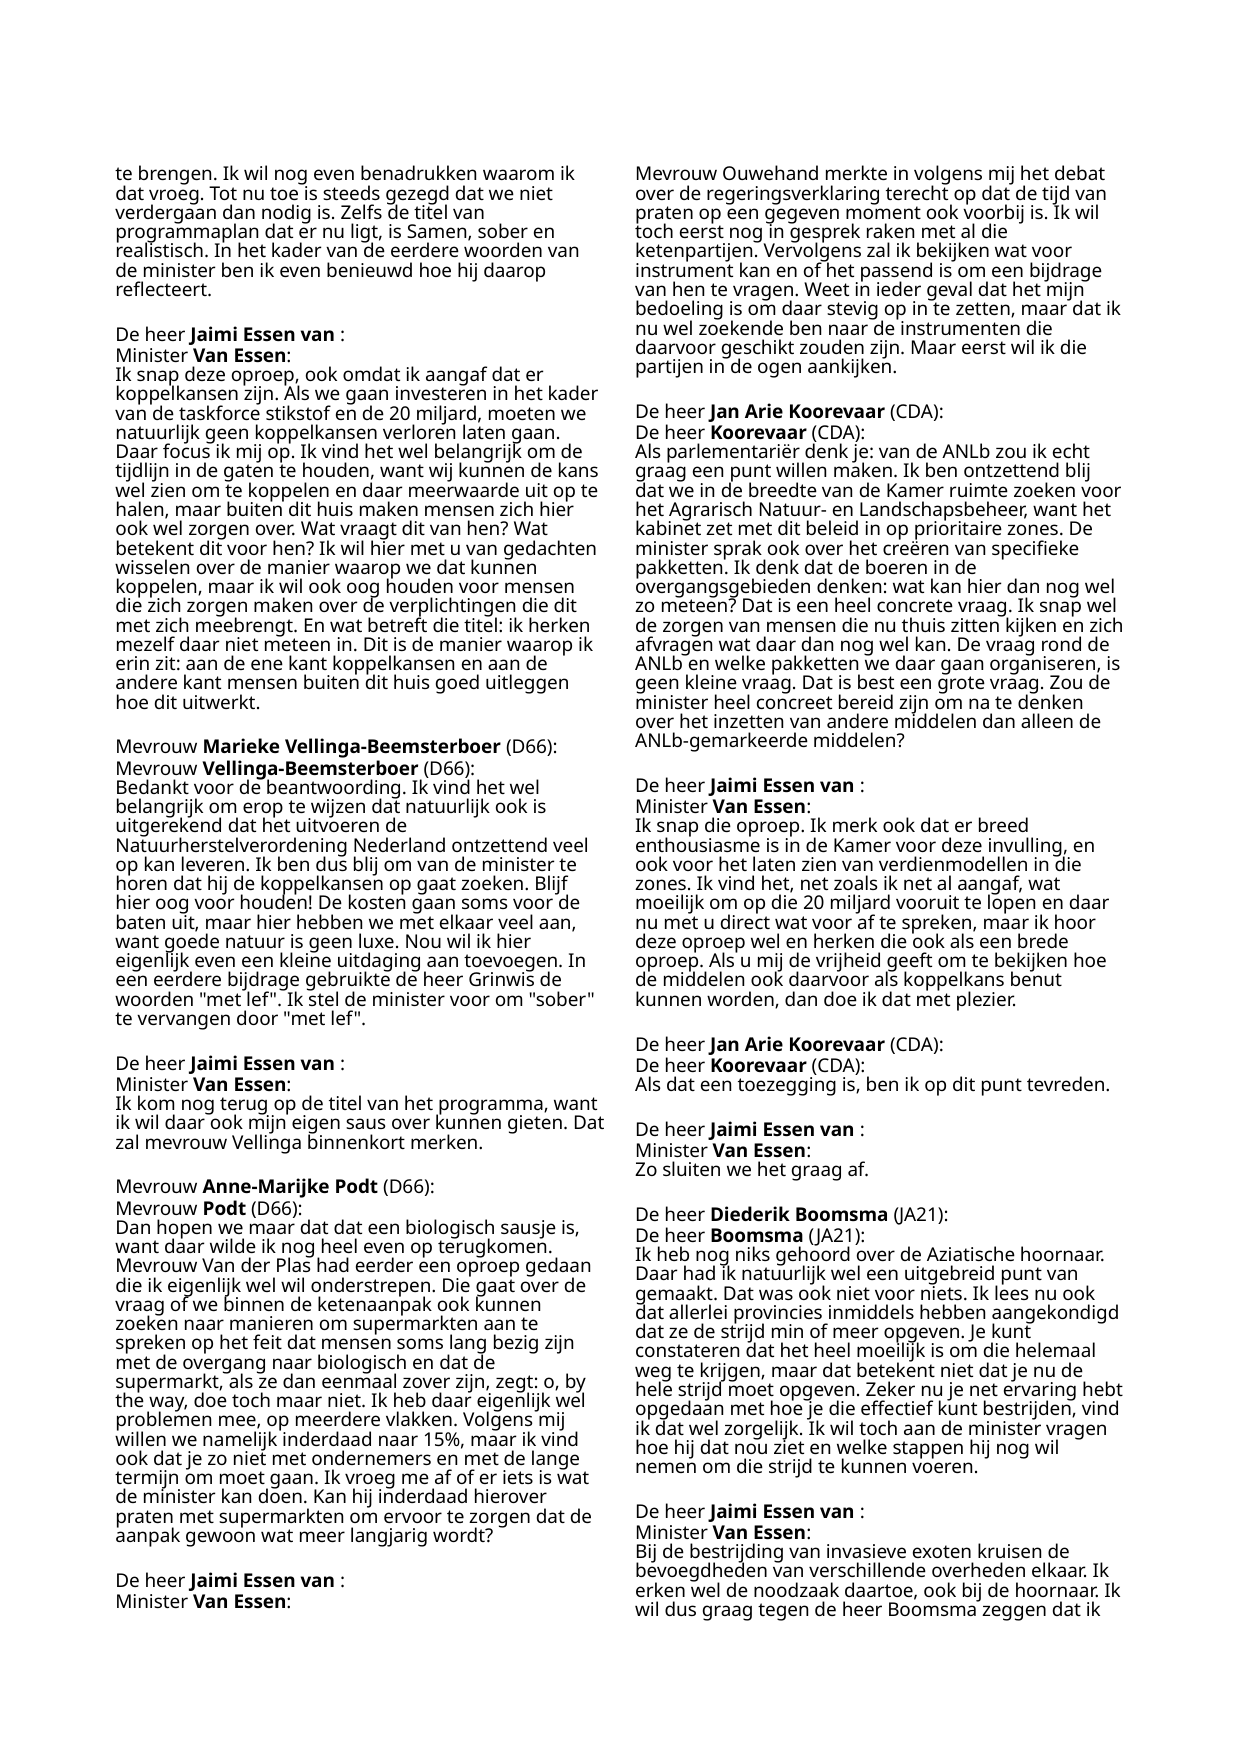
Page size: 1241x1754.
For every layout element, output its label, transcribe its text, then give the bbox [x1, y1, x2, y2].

text Minister Van Essen: [635, 798, 1125, 817]
text Ik kom nog terug op de titel van het programma, want ik wil daar ook mijn eigen saus over kunnen gieten. Dat zal mevrouw Vellinga binnenkort merken. [115, 1095, 605, 1153]
text Bij de bestrijding van invasieve exoten kruisen de bevoegdheden van verschillende overheden elkaar. Ik erken wel de noodzaak daartoe, ook bij de hoornaar. Ik wil dus graag tegen de heer Boomsma zeggen dat ik [635, 1543, 1125, 1620]
text Dan hopen we maar dat dat een biologisch sausje is, want daar wilde ik nog heel even op terugkomen. Mevrouw Van der Plas had eerder een oproep gedaan die ik eigenlijk wel wil onderstrepen. Die gaat over de vraag of we binnen de ketenaanpak ook kunnen zoeken naar manieren om supermarkten aan te spreken op het feit dat mensen soms lang bezig zijn met de overgang naar biologisch en dat de supermarkt, als ze dan eenmaal zover zijn, zegt: o, by the way, doe toch maar niet. Ik heb daar eigenlijk wel problemen mee, op meerdere vlakken. Volgens mij willen we namelijk inderdaad naar 15%, maar ik vind ook dat je zo niet met ondernemers en met de lange termijn om moet gaan. Ik vroeg me af of er iets is wat de minister kan doen. Kan hij inderdaad hierover praten met supermarkten om ervoor te zorgen dat de aanpak gewoon wat meer langjarig wordt? [115, 1219, 605, 1546]
text Mevrouw Marieke Vellinga-Beemsterboer (D66): [115, 734, 605, 759]
text De heer Koorevaar (CDA): [635, 424, 1125, 443]
text Als parlementariër denk je: van de ANLb zou ik echt graag een punt willen maken. Ik ben ontzettend blij dat we in de breedte van de Kamer ruimte zoeken voor het Agrarisch Natuur- en Landschapsbeheer, want het kabinet zet met dit beleid in op prioritaire zones. De minister sprak ook over het creëren van specifieke pakketten. Ik denk dat de boeren in de overgangsgebieden denken: wat kan hier dan nog wel zo meteen? Dat is een heel concrete vraag. Ik snap wel de zorgen van mensen die nu thuis zitten kijken en zich afvragen wat daar dan nog wel kan. De vraag rond de ANLb en welke pakketten we daar gaan organiseren, is geen kleine vraag. Dat is best een grote vraag. Zou de minister heel concreet bereid zijn om na te denken over het inzetten van andere middelen dan alleen de ANLb-gemarkeerde middelen? [635, 443, 1125, 751]
text Als dat een toezegging is, ben ik op dit punt tevreden. [635, 1076, 1125, 1095]
text De heer Jan Arie Koorevaar (CDA): [635, 398, 1125, 424]
text De heer Jaimi Essen van : [635, 772, 1125, 798]
text De heer Jaimi Essen van : [115, 321, 605, 347]
text De heer Koorevaar (CDA): [635, 1057, 1125, 1076]
text Mevrouw Ouwehand merkte in volgens mij het debat over de regeringsverklaring terecht op dat de tijd van praten op een gegeven moment ook voorbij is. Ik wil toch eerst nog in gesprek raken met al die ketenpartijen. Vervolgens zal ik bekijken wat voor instrument kan en of het passend is om een bijdrage van hen te vragen. Weet in ieder geval dat het mijn bedoeling is om daar stevig op in te zetten, maar dat ik nu wel zoekende ben naar de instrumenten die daarvoor geschikt zouden zijn. Maar eerst wil ik die partijen in de ogen aankijken. [635, 165, 1125, 377]
text De heer Jaimi Essen van : [635, 1116, 1125, 1142]
text De heer Jaimi Essen van : [115, 1567, 605, 1593]
text De heer Boomsma (JA21): [635, 1227, 1125, 1246]
text Mevrouw Vellinga-Beemsterboer (D66): [115, 759, 605, 779]
text De heer Diederik Boomsma (JA21): [635, 1201, 1125, 1227]
text Minister Van Essen: [635, 1142, 1125, 1161]
text Mevrouw Anne-Marijke Podt (D66): [115, 1174, 605, 1199]
text Ik heb nog niks gehoord over de Aziatische hoornaar. Daar had ik natuurlijk wel een uitgebreid punt van gemaakt. Dat was ook niet voor niets. Ik lees nu ook dat allerlei provincies inmiddels hebben aangekondigd dat ze de strijd min of meer opgeven. Je kunt constateren dat het heel moeilijk is om die helemaal weg te krijgen, maar dat betekent niet dat je nu de hele strijd moet opgeven. Zeker nu je net ervaring hebt opgedaan met hoe je die effectief kunt bestrijden, vind ik dat wel zorgelijk. Ik wil toch aan de minister vragen hoe hij dat nou ziet en welke stappen hij nog wil nemen om die strijd te kunnen voeren. [635, 1246, 1125, 1477]
text De heer Jan Arie Koorevaar (CDA): [635, 1031, 1125, 1057]
text te brengen. Ik wil nog even benadrukken waarom ik dat vroeg. Tot nu toe is steeds gezegd dat we niet verdergaan dan nodig is. Zelfs de titel van programmaplan dat er nu ligt, is Samen, sober en realistisch. In het kader van de eerdere woorden van de minister ben ik even benieuwd hoe hij daarop reflecteert. [115, 165, 605, 300]
text Minister Van Essen: [115, 1076, 605, 1095]
text Minister Van Essen: [635, 1524, 1125, 1543]
text Minister Van Essen: [115, 347, 605, 366]
text Mevrouw Podt (D66): [115, 1199, 605, 1219]
text Zo sluiten we het graag af. [635, 1161, 1125, 1180]
text Ik snap die oproep. Ik merk ook dat er breed enthousiasme is in de Kamer voor deze invulling, en ook voor het laten zien van verdienmodellen in die zones. Ik vind het, net zoals ik net al aangaf, wat moeilijk om op die 20 miljard vooruit te lopen en daar nu met u direct wat voor af te spreken, maar ik hoor deze oproep wel en herken die ook als een brede oproep. Als u mij de vrijheid geeft om te bekijken hoe de middelen ook daarvoor als koppelkans benut kunnen worden, dan doe ik dat met plezier. [635, 817, 1125, 1010]
text Minister Van Essen: [115, 1593, 605, 1612]
text De heer Jaimi Essen van : [115, 1050, 605, 1076]
text Ik snap deze oproep, ook omdat ik aangaf dat er koppelkansen zijn. Als we gaan investeren in het kader van de taskforce stikstof en de 20 miljard, moeten we natuurlijk geen koppelkansen verloren laten gaan. Daar focus ik mij op. Ik vind het wel belangrijk om de tijdlijn in de gaten te houden, want wij kunnen de kans wel zien om te koppelen en daar meerwaarde uit op te halen, maar buiten dit huis maken mensen zich hier ook wel zorgen over. Wat vraagt dit van hen? Wat betekent dit voor hen? Ik wil hier met u van gedachten wisselen over de manier waarop we dat kunnen koppelen, maar ik wil ook oog houden voor mensen die zich zorgen maken over de verplichtingen die dit met zich meebrengt. En wat betreft die titel: ik herken mezelf daar niet meteen in. Dit is de manier waarop ik erin zit: aan de ene kant koppelkansen en aan de andere kant mensen buiten dit huis goed uitleggen hoe dit uitwerkt. [115, 366, 605, 713]
text De heer Jaimi Essen van : [635, 1498, 1125, 1524]
text Bedankt voor de beantwoording. Ik vind het wel belangrijk om erop te wijzen dat natuurlijk ook is uitgerekend dat het uitvoeren de Natuurherstelverordening Nederland ontzettend veel op kan leveren. Ik ben dus blij om van de minister te horen dat hij de koppelkansen op gaat zoeken. Blijf hier oog voor houden! De kosten gaan soms voor de baten uit, maar hier hebben we met elkaar veel aan, want goede natuur is geen luxe. Nou wil ik hier eigenlijk even een kleine uitdaging aan toevoegen. In een eerdere bijdrage gebruikte de heer Grinwis de woorden "met lef". Ik stel de minister voor om "sober" te vervangen door "met lef". [115, 779, 605, 1029]
